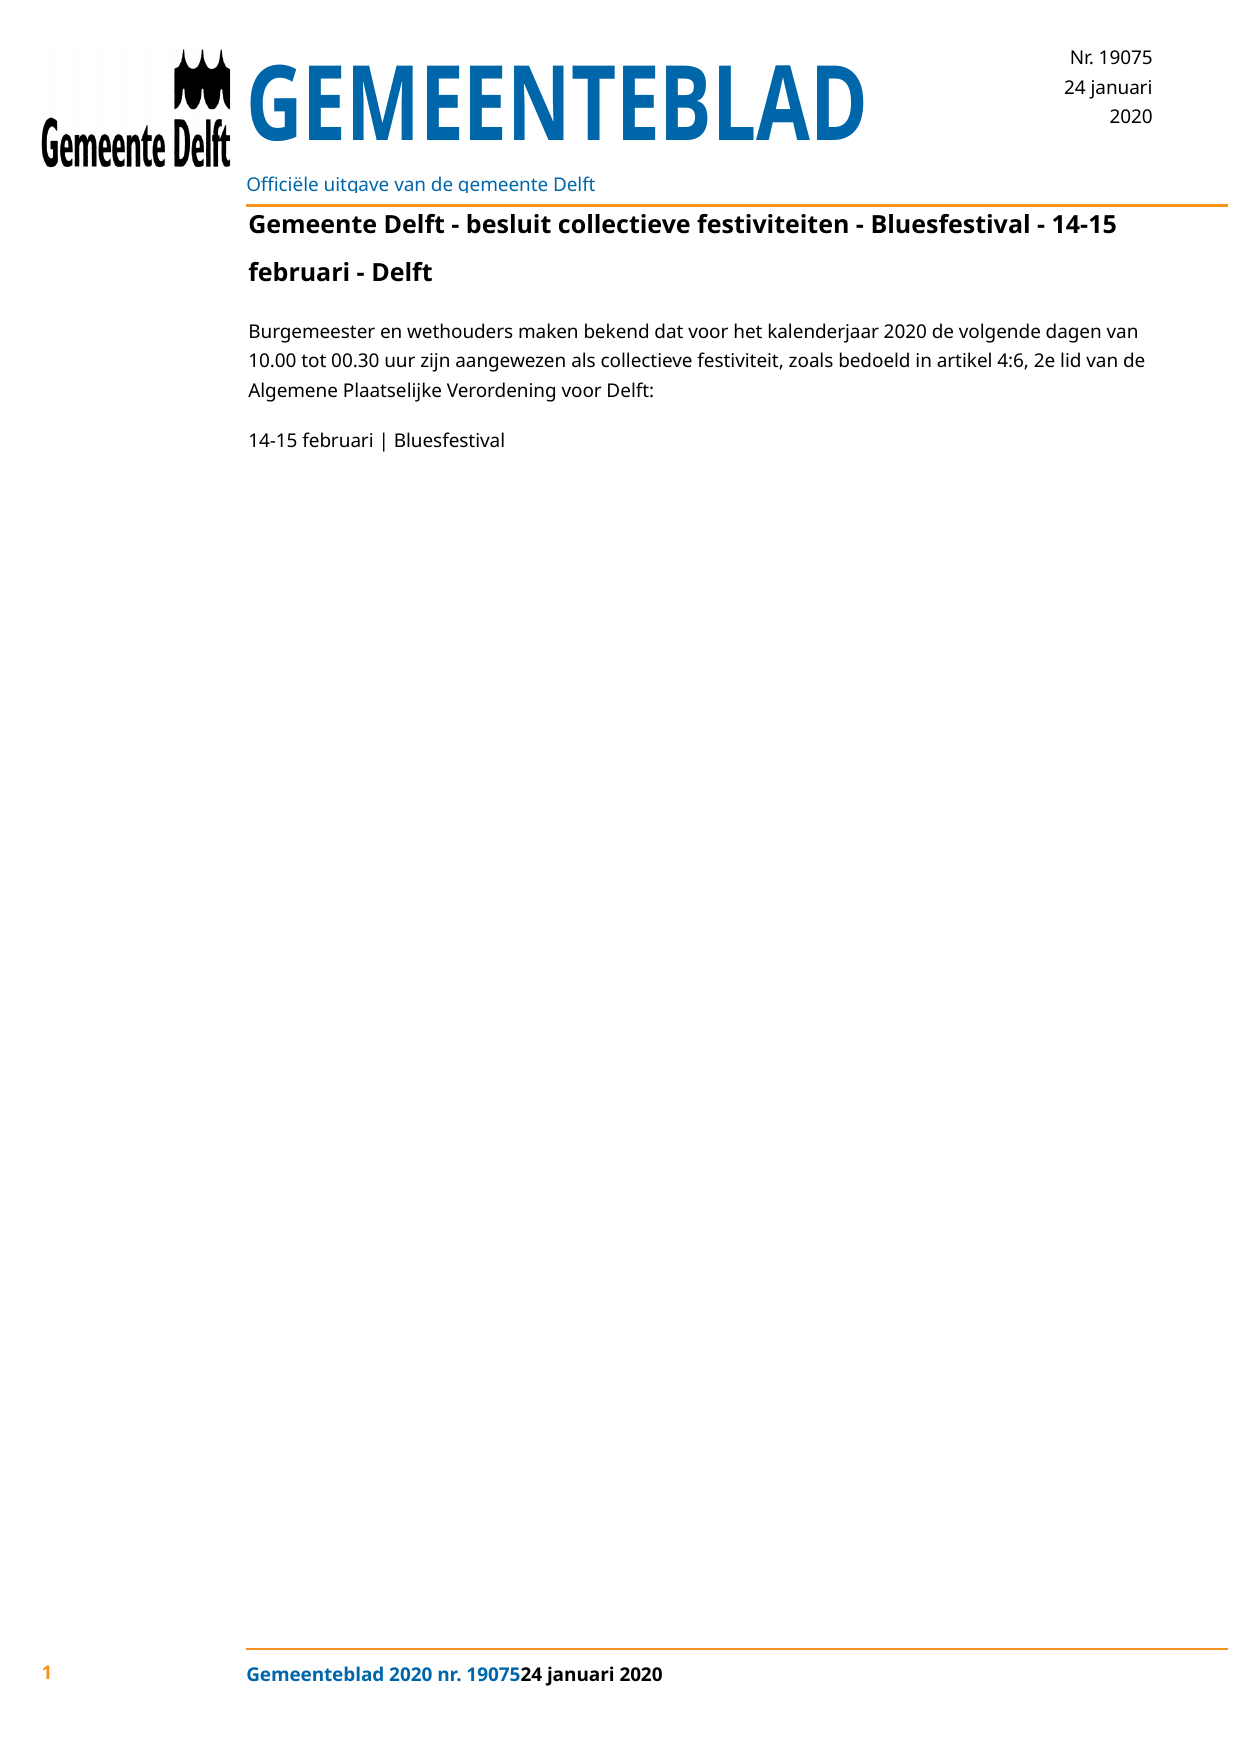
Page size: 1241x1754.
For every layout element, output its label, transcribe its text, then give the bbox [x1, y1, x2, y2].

picture [41, 47, 231, 172]
text Gemeente Delft - besluit collectieve festiviteiten - Bluesfestival - 14-15 februari - Delft [248, 207, 1152, 288]
text Burgemeester en wethouders maken bekend dat voor het kalenderjaar 2020 de volgende dagen van 10.00 tot 00.30 uur zijn aangewezen als collectieve festiviteit, zoals bedoeld in artikel 4:6, 2e lid van de Algemene Plaatselijke Verordening voor Delft: [248, 318, 1152, 403]
text 14-15 februari | Bluesfestival [248, 427, 1152, 453]
